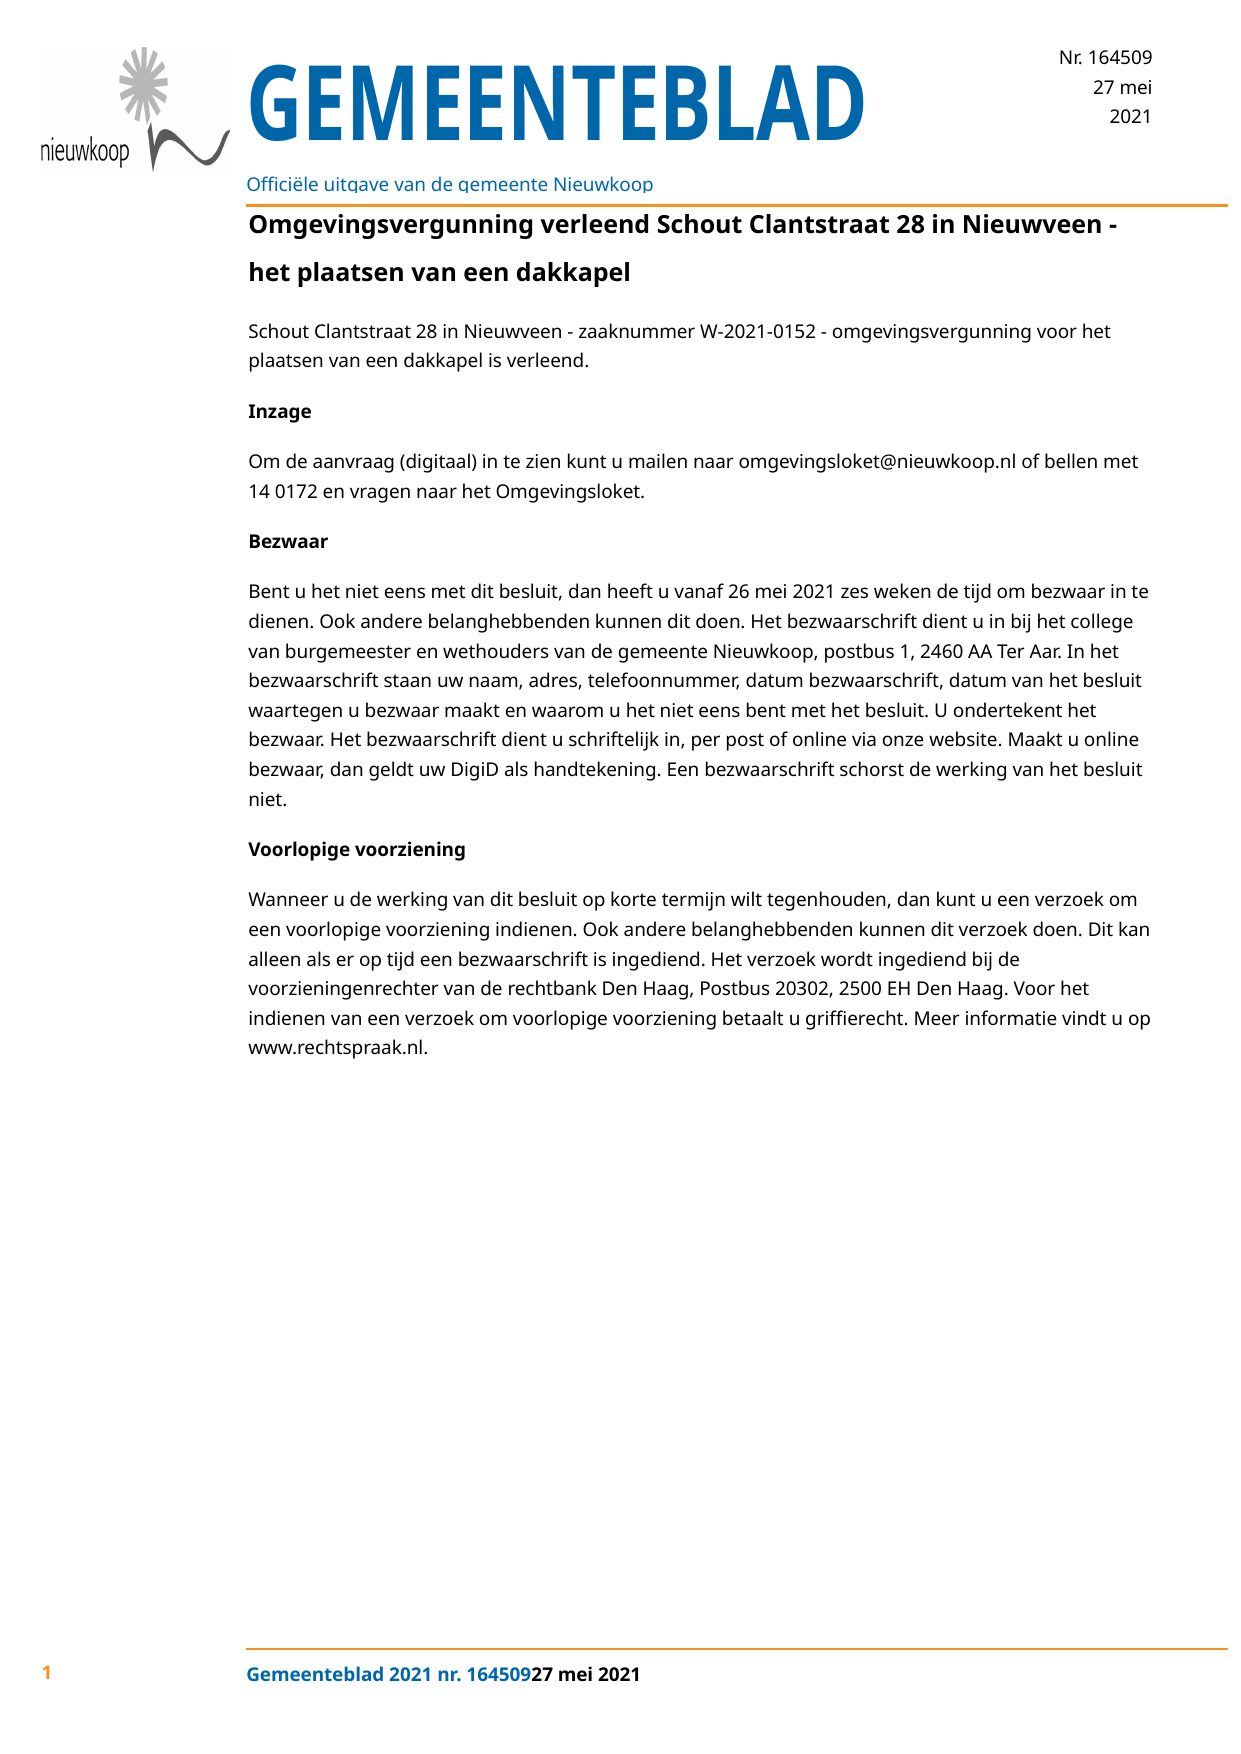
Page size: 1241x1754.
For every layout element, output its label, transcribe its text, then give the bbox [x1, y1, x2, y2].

text Bent u het niet eens met dit besluit, dan heeft u vanaf 26 mei 2021 zes weken de tijd om bezwaar in te dienen. Ook andere belanghebbenden kunnen dit doen. Het bezwaarschrift dient u in bij het college van burgemeester en wethouders van de gemeente Nieuwkoop, postbus 1, 2460 AA Ter Aar. In het bezwaarschrift staan uw naam, adres, telefoonnummer, datum bezwaarschrift, datum van het besluit waartegen u bezwaar maakt en waarom u het niet eens bent met het besluit. U ondertekent het bezwaar. Het bezwaarschrift dient u schriftelijk in, per post of online via onze website. Maakt u online bezwaar, dan geldt uw DigiD als handtekening. Een bezwaarschrift schorst de werking van het besluit niet. [248, 579, 1152, 812]
text Inzage [248, 398, 1152, 424]
text Wanneer u de werking van dit besluit op korte termijn wilt tegenhouden, dan kunt u een verzoek om een voorlopige voorziening indienen. Ook andere belanghebbenden kunnen dit verzoek doen. Dit kan alleen als er op tijd een bezwaarschrift is ingediend. Het verzoek wordt ingediend bij de voorzieningenrechter van de rechtbank Den Haag, Postbus 20302, 2500 EH Den Haag. Voor het indienen van een verzoek om voorlopige voorziening betaalt u griffierecht. Meer informatie vindt u op www.rechtspraak.nl. [248, 887, 1152, 1060]
text Om de aanvraag (digitaal) in te zien kunt u mailen naar omgevingsloket@nieuwkoop.nl of bellen met 14 0172 en vragen naar het Omgevingsloket. [248, 448, 1152, 504]
text Bezwaar [248, 528, 1152, 554]
text Schout Clantstraat 28 in Nieuwveen - zaaknummer W-2021-0152 - omgevingsvergunning voor het plaatsen van een dakkapel is verleend. [248, 318, 1152, 373]
text Voorlopige voorziening [248, 836, 1152, 862]
text Omgevingsvergunning verleend Schout Clantstraat 28 in Nieuwveen - het plaatsen van een dakkapel [248, 207, 1152, 288]
picture [41, 47, 231, 172]
